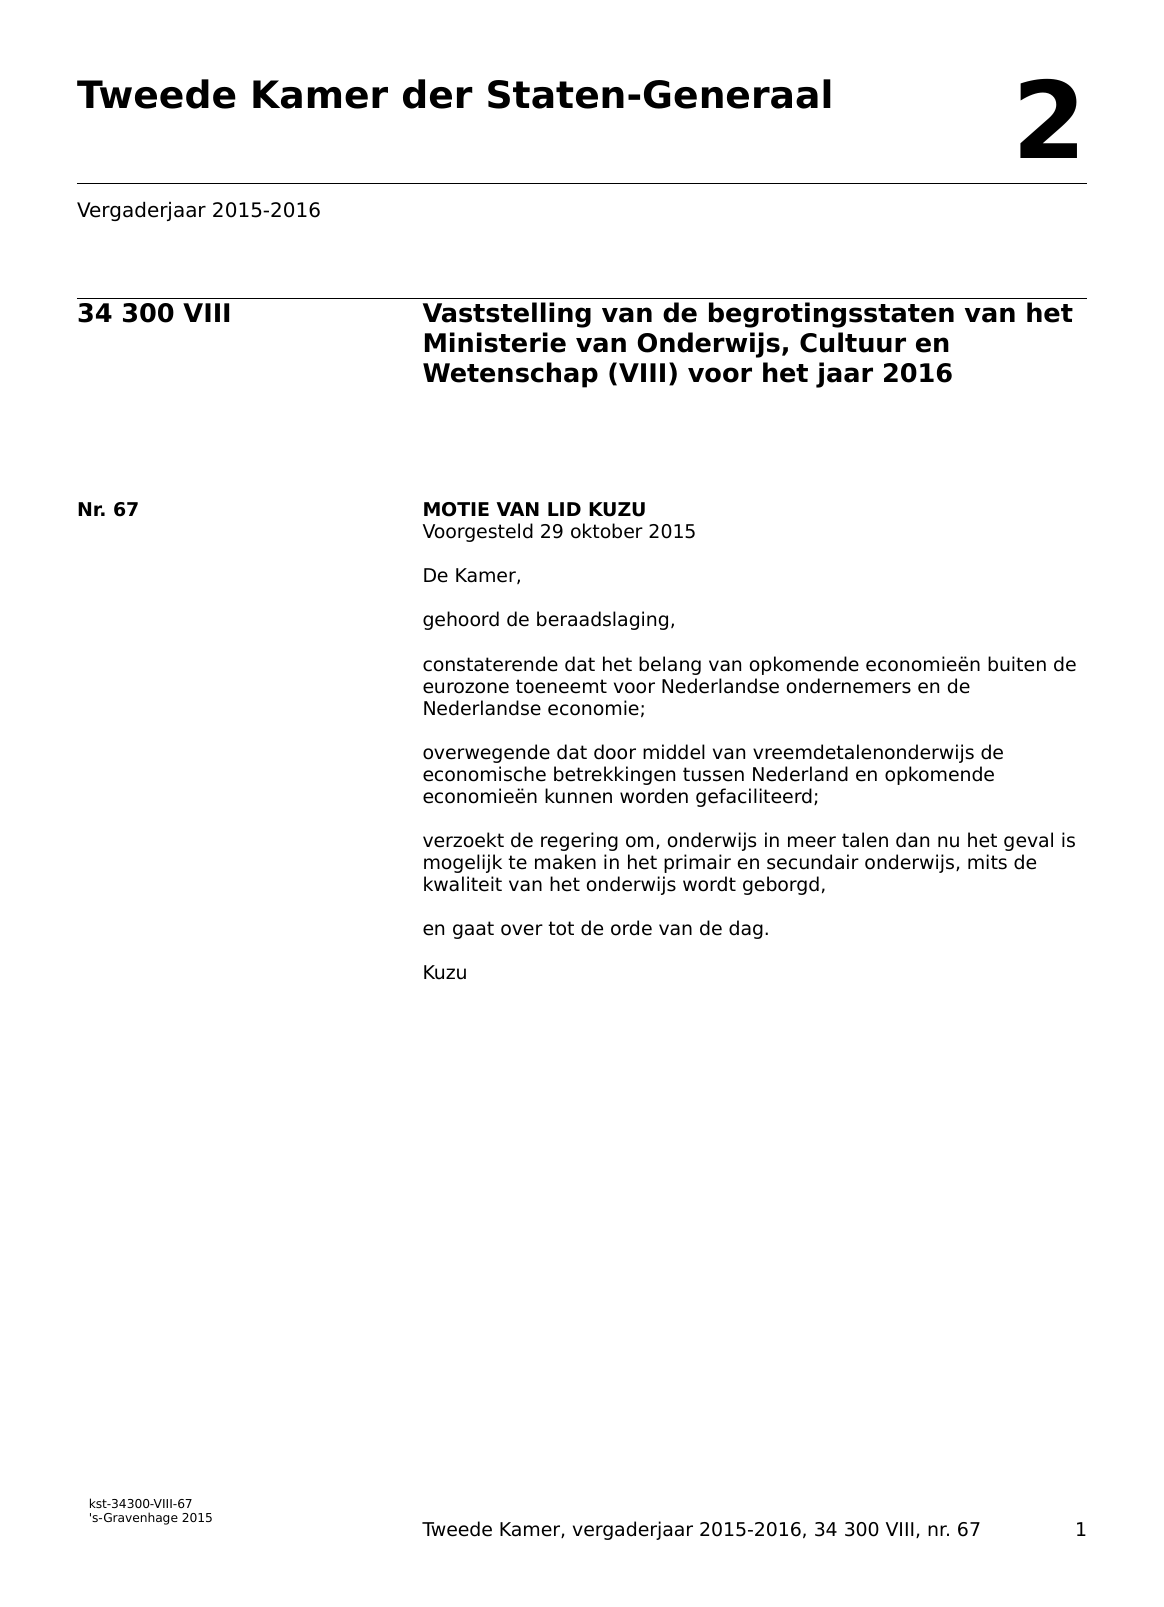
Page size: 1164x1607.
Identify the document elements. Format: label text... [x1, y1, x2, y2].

text kst-34300-VIII-67 [88, 1497, 323, 1511]
table_cell Vergaderjaar 2015-2016 [77, 184, 1087, 298]
table_header 2 [886, 59, 1087, 183]
text verzoekt de regering om, onderwijs in meer talen dan nu het geval is mogelijk te maken in het primair en secundair onderwijs, mits de kwaliteit van het onderwijs wordt geborgd, [422, 830, 1087, 896]
table_header Tweede Kamer der Staten-Generaal [77, 59, 886, 183]
subtitle 34 300 VIII Vaststelling van de begrotingsstaten van het Ministerie van Onderwijs, Cultuur en Wetenschap (VIII) voor het jaar 2016 [77, 299, 1087, 388]
text overwegende dat door middel van vreemdetalenonderwijs de economische betrekkingen tussen Nederland en opkomende economieën kunnen worden gefaciliteerd; [422, 742, 1087, 808]
text constaterende dat het belang van opkomende economieën buiten de eurozone toeneemt voor Nederlandse ondernemers en de Nederlandse economie; [422, 653, 1087, 719]
text De Kamer, [422, 565, 1087, 587]
text en gaat over tot de orde van de dag. [422, 918, 1087, 940]
text Voorgesteld 29 oktober 2015 [422, 521, 1087, 543]
text gehoord de beraadslaging, [422, 609, 1087, 631]
text Kuzu [422, 962, 1087, 984]
text 's-Gravenhage 2015 [88, 1511, 323, 1525]
subtitle Nr. 67 MOTIE VAN LID KUZU [77, 499, 1087, 521]
